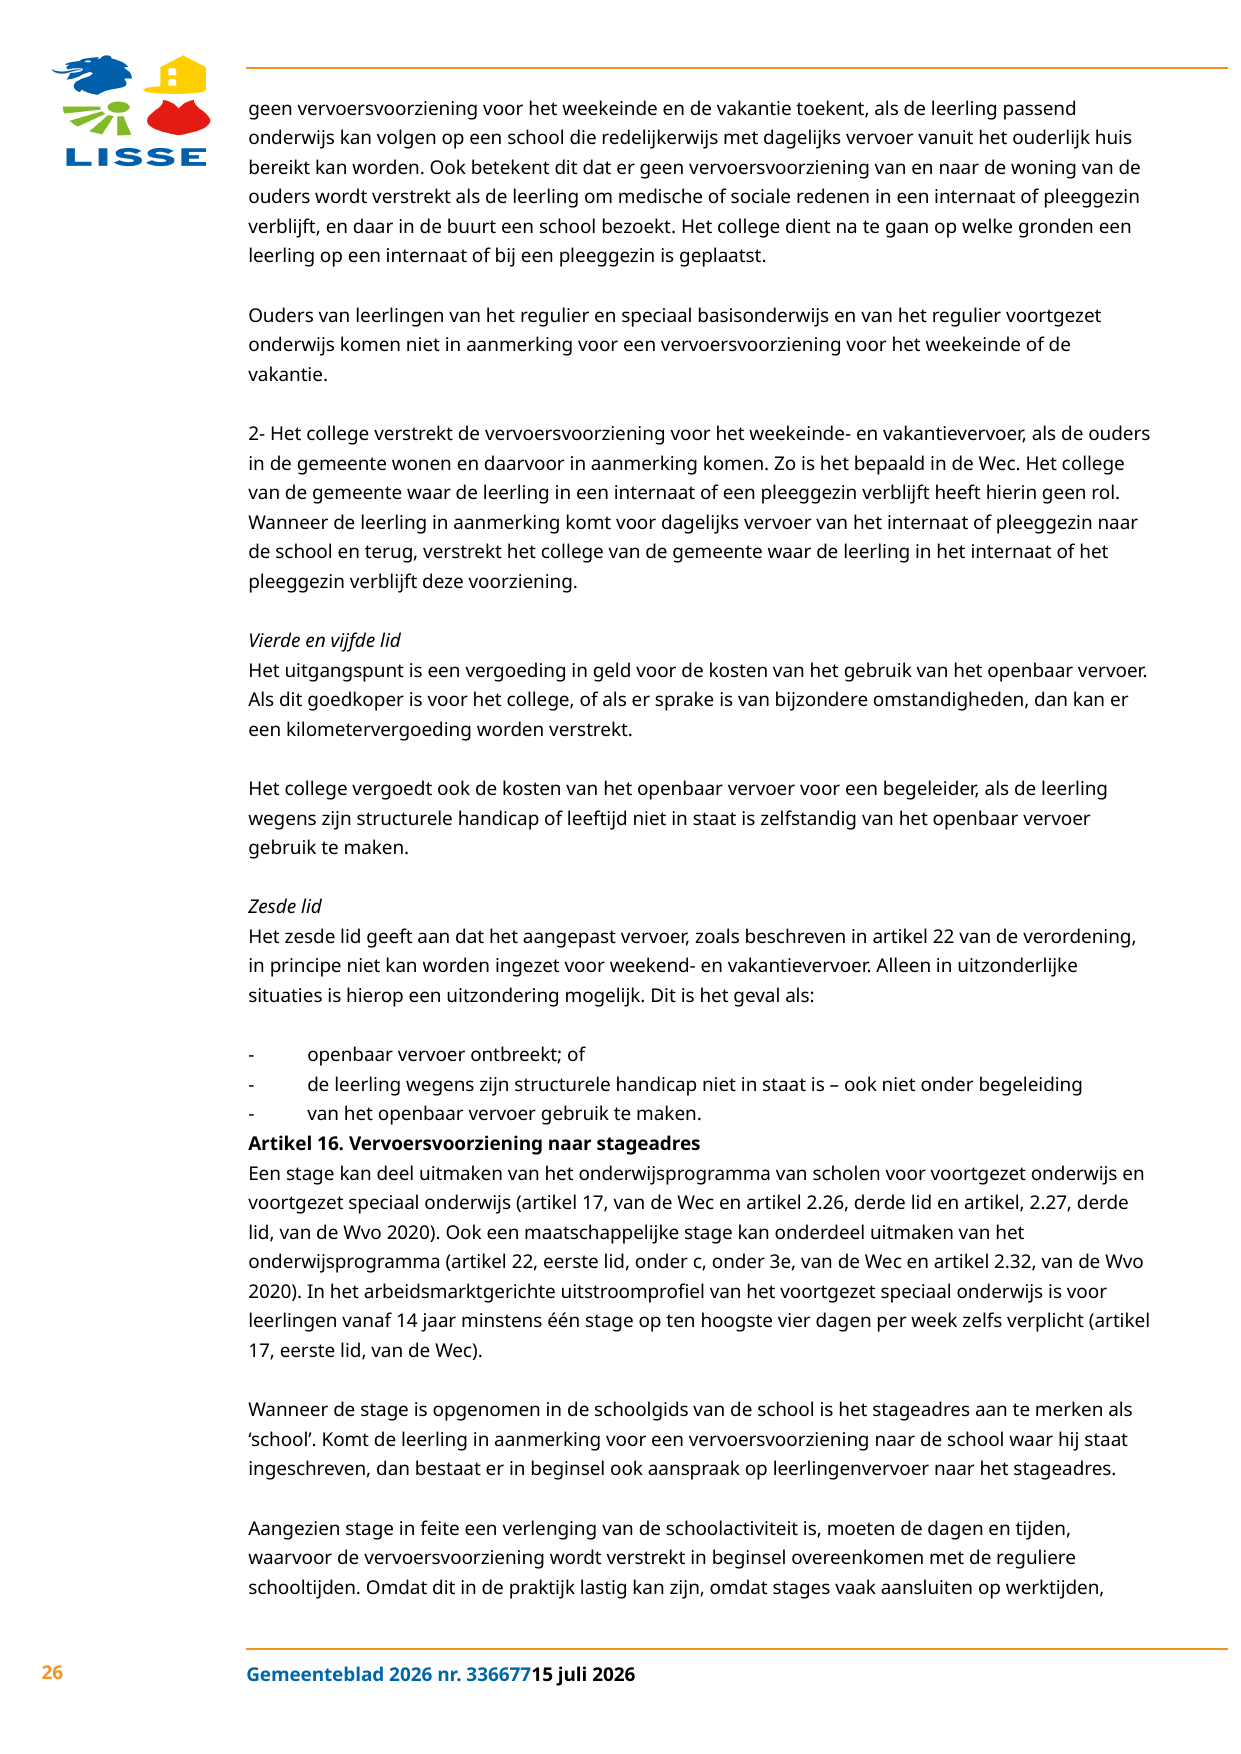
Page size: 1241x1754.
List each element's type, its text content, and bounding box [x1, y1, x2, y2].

text Aangezien stage in feite een verlenging van de schoolactiviteit is, moeten de dagen en tijden, waarvoor de vervoersvoorziening wordt verstrekt in beginsel overeenkomen met de reguliere schooltijden. Omdat dit in de praktijk lastig kan zijn, omdat stages vaak aansluiten op werktijden, [248, 1515, 1152, 1600]
text Wanneer de stage is opgenomen in de schoolgids van de school is het stageadres aan te merken als ‘school’. Komt de leerling in aanmerking voor een vervoersvoorziening naar de school waar hij staat ingeschreven, dan bestaat er in beginsel ook aanspraak op leerlingenvervoer naar het stageadres. [248, 1396, 1152, 1481]
text Ouders van leerlingen van het regulier en speciaal basisonderwijs en van het regulier voortgezet onderwijs komen niet in aanmerking voor een vervoersvoorziening voor het weekeinde of de vakantie. [248, 302, 1152, 387]
text geen vervoersvoorziening voor het weekeinde en de vakantie toekent, als de leerling passend onderwijs kan volgen op een school die redelijkerwijs met dagelijks vervoer vanuit het ouderlijk huis bereikt kan worden. Ook betekent dit dat er geen vervoersvoorziening van en naar de woning van de ouders wordt verstrekt als de leerling om medische of sociale redenen in een internaat of pleeggezin verblijft, en daar in de buurt een school bezoekt. Het college dient na te gaan op welke gronden een leerling op een internaat of bij een pleeggezin is geplaatst. [248, 95, 1152, 268]
text Het uitgangspunt is een vergoeding in geld voor de kosten van het gebruik van het openbaar vervoer. Als dit goedkoper is voor het college, of als er sprake is van bijzondere omstandigheden, dan kan er een kilometervergoeding worden verstrekt. [248, 657, 1152, 742]
text Wanneer de leerling in aanmerking komt voor dagelijks vervoer van het internaat of pleeggezin naar de school en terug, verstrekt het college van de gemeente waar de leerling in het internaat of het pleeggezin verblijft deze voorziening. [248, 509, 1152, 594]
text Een stage kan deel uitmaken van het onderwijsprogramma van scholen voor voortgezet onderwijs en voortgezet speciaal onderwijs (artikel 17, van de Wec en artikel 2.26, derde lid en artikel, 2.27, derde lid, van de Wvo 2020). Ook een maatschappelijke stage kan onderdeel uitmaken van het onderwijsprogramma (artikel 22, eerste lid, onder c, onder 3e, van de Wec en artikel 2.32, van de Wvo 2020). In het arbeidsmarktgerichte uitstroomprofiel van het voortgezet speciaal onderwijs is voor leerlingen vanaf 14 jaar minstens één stage op ten hoogste vier dagen per week zelfs verplicht (artikel 17, eerste lid, van de Wec). [248, 1160, 1152, 1363]
text Het college vergoedt ook de kosten van het openbaar vervoer voor een begeleider, als de leerling wegens zijn structurele handicap of leeftijd niet in staat is zelfstandig van het openbaar vervoer gebruik te maken. [248, 775, 1152, 860]
text Zesde lid [248, 893, 1152, 919]
list de leerling wegens zijn structurele handicap niet in staat is – ook niet onder begeleiding [248, 1071, 1152, 1097]
text Het zesde lid geeft aan dat het aangepast vervoer, zoals beschreven in artikel 22 van de verordening, in principe niet kan worden ingezet voor weekend- en vakantievervoer. Alleen in uitzonderlijke situaties is hierop een uitzondering mogelijk. Dit is het geval als: [248, 923, 1152, 1008]
picture [41, 47, 231, 172]
text Artikel 16. Vervoersvoorziening naar stageadres [248, 1130, 1152, 1156]
list openbaar vervoer ontbreekt; of [248, 1041, 1152, 1067]
text Vierde en vijfde lid [248, 627, 1152, 653]
text 2- Het college verstrekt de vervoersvoorziening voor het weekeinde- en vakantievervoer, als de ouders in de gemeente wonen en daarvoor in aanmerking komen. Zo is het bepaald in de Wec. Het college van de gemeente waar de leerling in een internaat of een pleeggezin verblijft heeft hierin geen rol. [248, 420, 1152, 505]
list van het openbaar vervoer gebruik te maken. [248, 1101, 1152, 1126]
